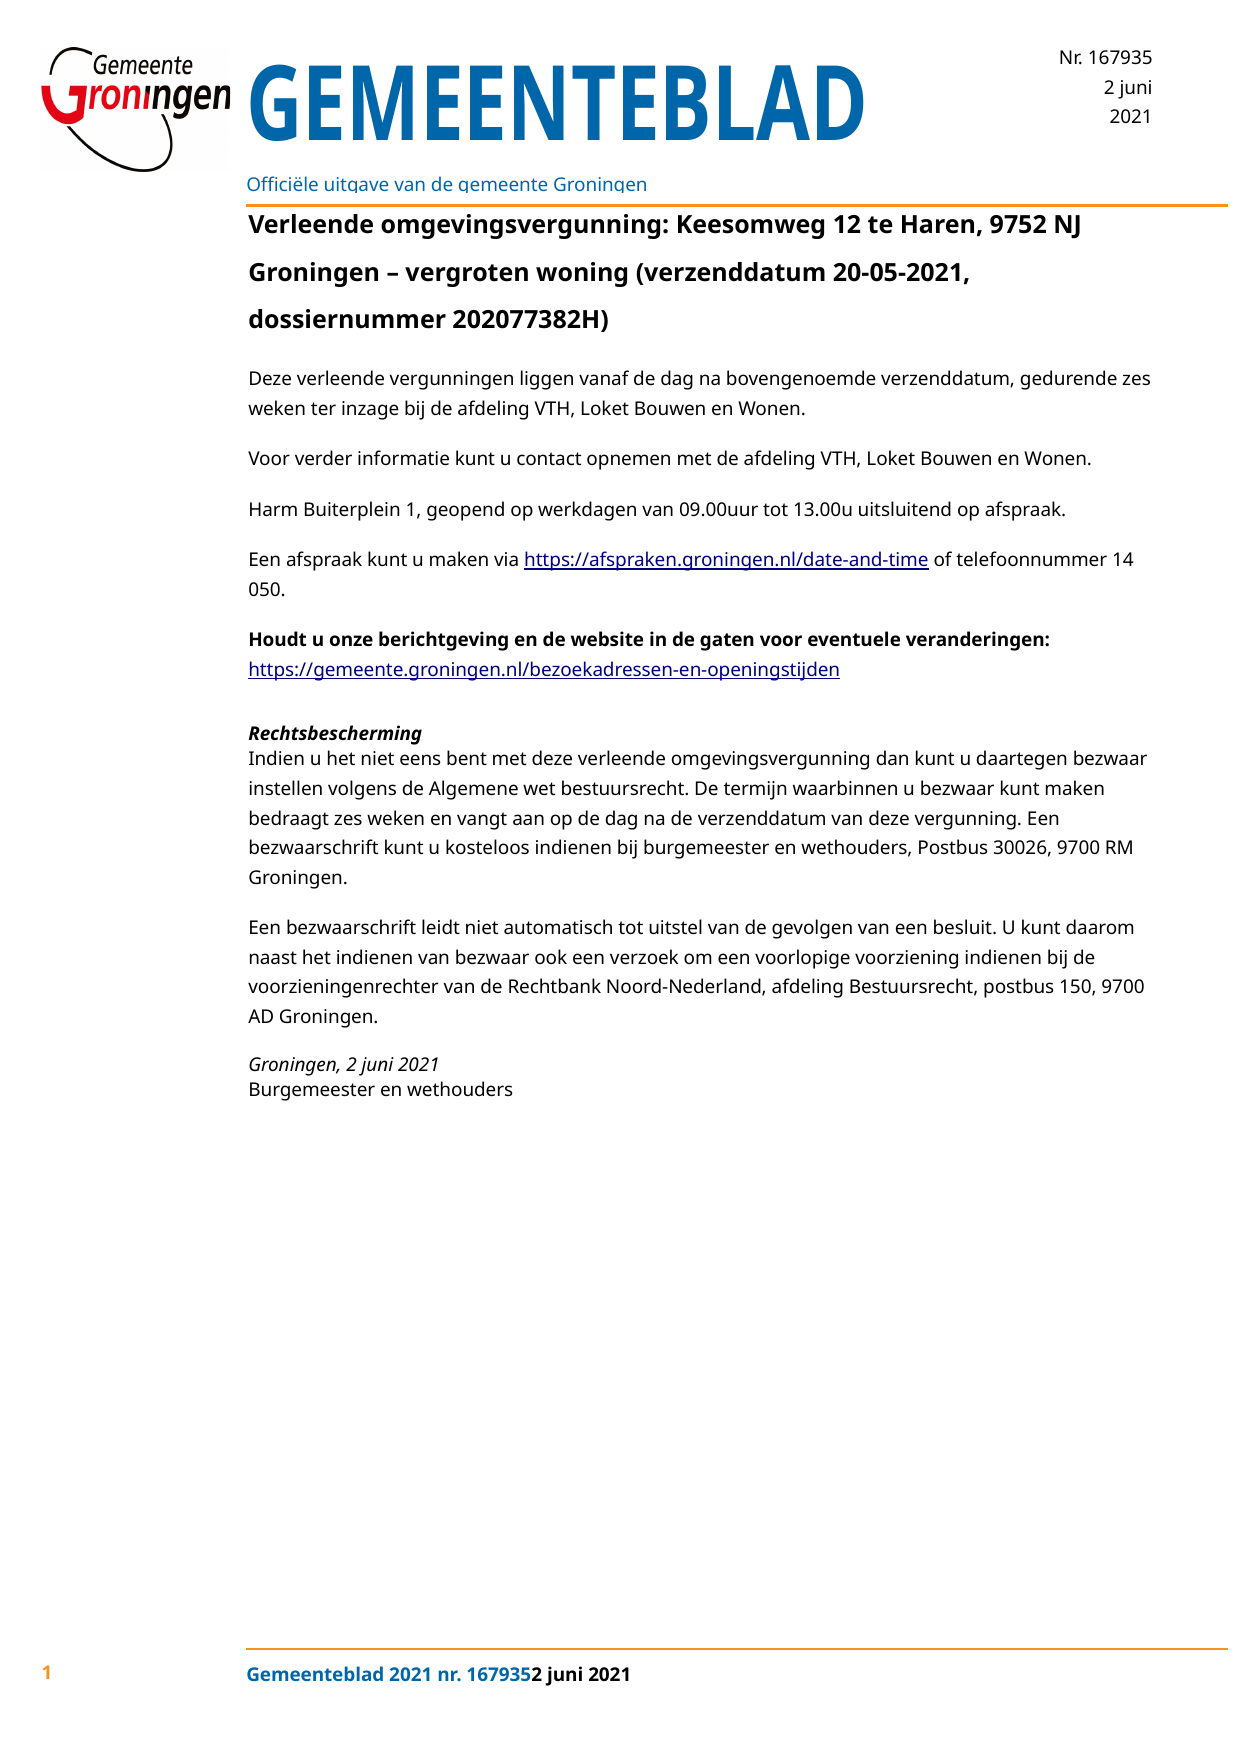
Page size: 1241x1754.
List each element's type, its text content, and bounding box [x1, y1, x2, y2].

text Groningen, 2 juni 2021 [248, 1051, 1152, 1077]
text Burgemeester en wethouders [248, 1077, 1152, 1102]
text Rechtsbescherming [248, 720, 1152, 746]
text Houdt u onze berichtgeving en de website in de gaten voor eventuele veranderingen: https://gemeente.groningen.nl/bezoekadressen-en-openingstijden [248, 626, 1152, 682]
text Verleende omgevingsvergunning: Keesomweg 12 te Haren, 9752 NJ Groningen – vergroten woning (verzenddatum 20-05-2021, dossiernummer 202077382H) [248, 207, 1152, 336]
text Deze verleende vergunningen liggen vanaf de dag na bovengenoemde verzenddatum, gedurende zes weken ter inzage bij de afdeling VTH, Loket Bouwen en Wonen. [248, 366, 1152, 421]
picture [41, 47, 231, 172]
text Harm Buiterplein 1, geopend op werkdagen van 09.00uur tot 13.00u uitsluitend op afspraak. [248, 496, 1152, 522]
text Een afspraak kunt u maken via https://afspraken.groningen.nl/date-and-time of telefoonnummer 14 050. [248, 546, 1152, 602]
text Voor verder informatie kunt u contact opnemen met de afdeling VTH, Loket Bouwen en Wonen. [248, 446, 1152, 471]
text Indien u het niet eens bent met deze verleende omgevingsvergunning dan kunt u daartegen bezwaar instellen volgens de Algemene wet bestuursrecht. De termijn waarbinnen u bezwaar kunt maken bedraagt zes weken en vangt aan op de dag na de verzenddatum van deze vergunning. Een bezwaarschrift kunt u kosteloos indienen bij burgemeester en wethouders, Postbus 30026, 9700 RM Groningen. [248, 746, 1152, 890]
text Een bezwaarschrift leidt niet automatisch tot uitstel van de gevolgen van een besluit. U kunt daarom naast het indienen van bezwaar ook een verzoek om een voorlopige voorziening indienen bij de voorzieningenrechter van de Rechtbank Noord-Nederland, afdeling Bestuursrecht, postbus 150, 9700 AD Groningen. [248, 914, 1152, 1029]
